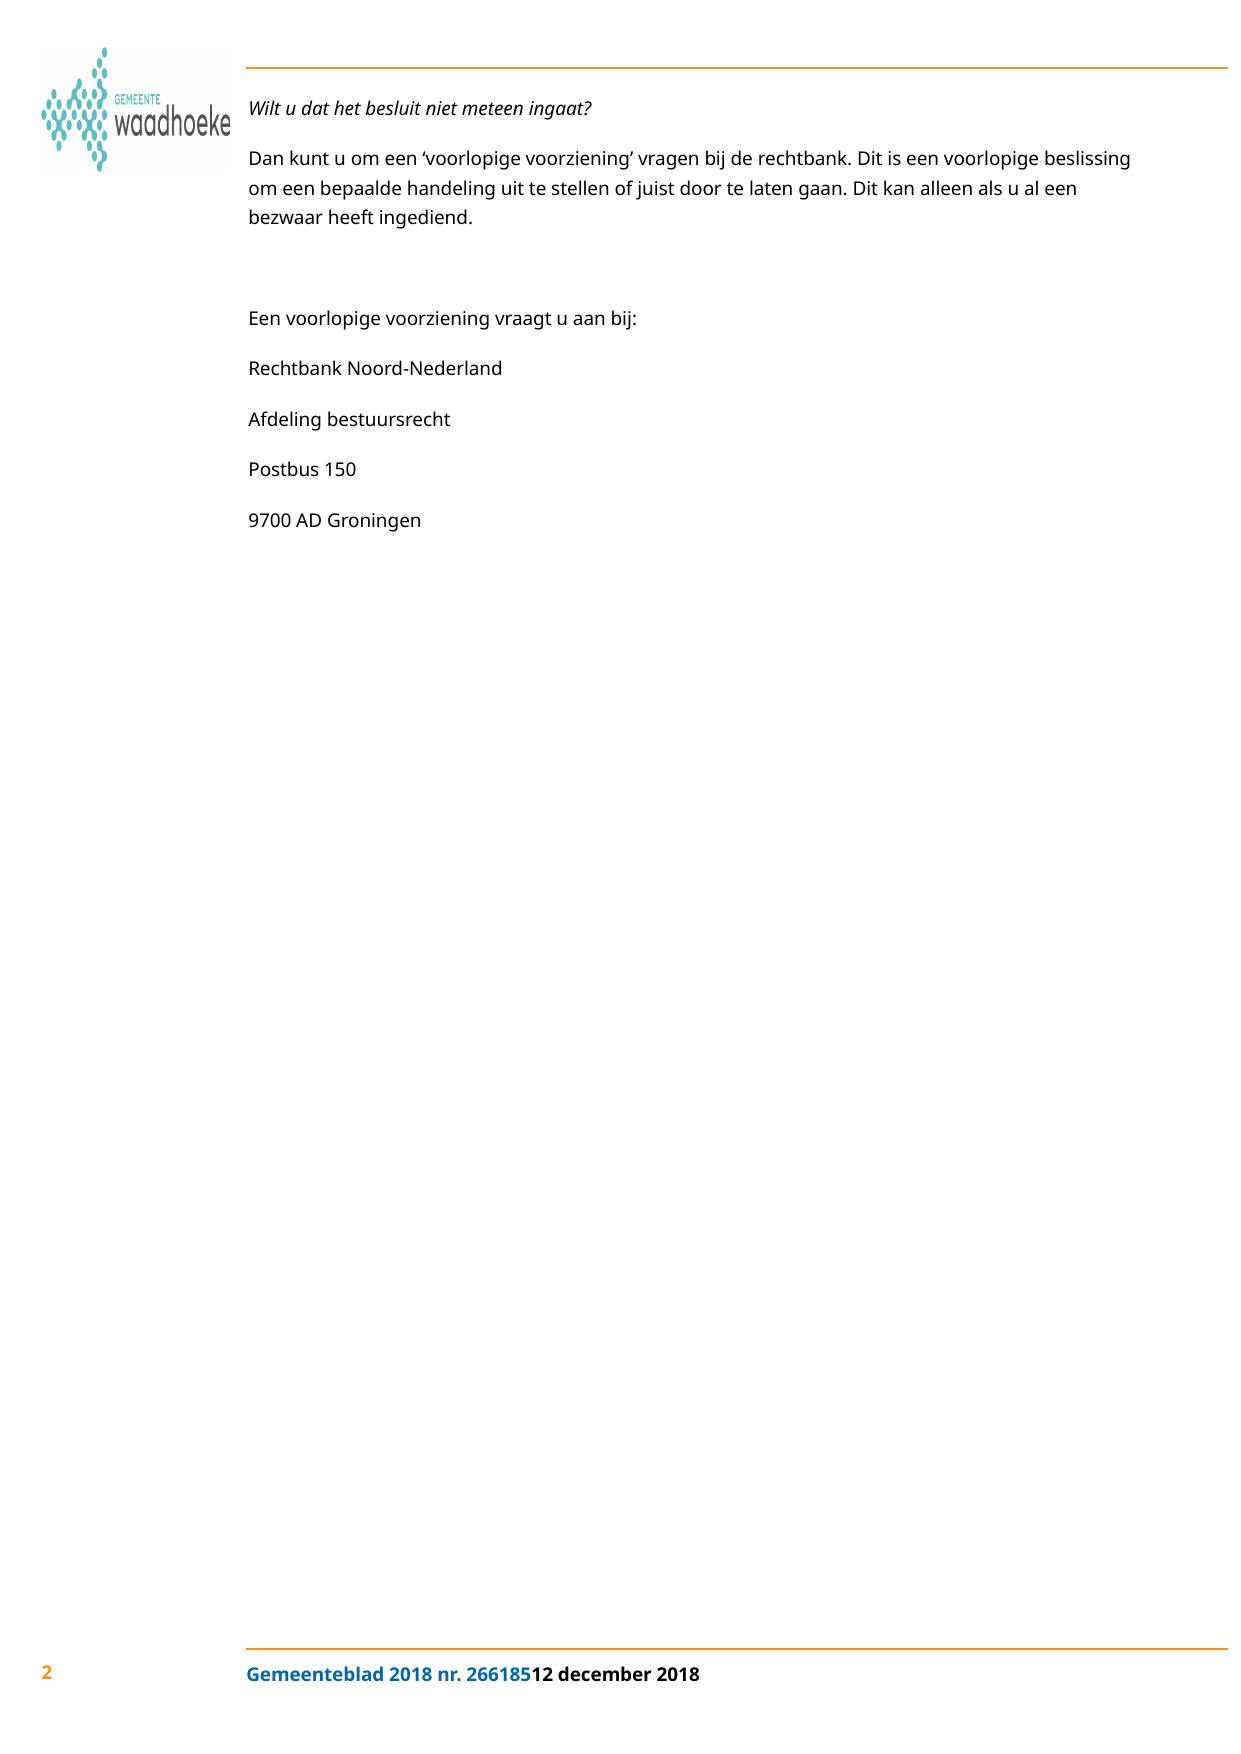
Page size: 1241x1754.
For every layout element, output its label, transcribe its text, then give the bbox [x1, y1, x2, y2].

text Afdeling bestuursrecht [248, 406, 1152, 432]
text Rechtbank Noord-Nederland [248, 356, 1152, 381]
text Postbus 150 [248, 456, 1152, 482]
text 9700 AD Groningen [248, 507, 1152, 533]
text Wilt u dat het besluit niet meteen ingaat? [248, 95, 1152, 121]
picture [41, 47, 231, 172]
text Dan kunt u om een ‘voorlopige voorziening’ vragen bij de rechtbank. Dit is een voorlopige beslissing om een bepaalde handeling uit te stellen of juist door te laten gaan. Dit kan alleen als u al een bezwaar heeft ingediend. [248, 145, 1152, 230]
text Een voorlopige voorziening vraagt u aan bij: [248, 305, 1152, 331]
